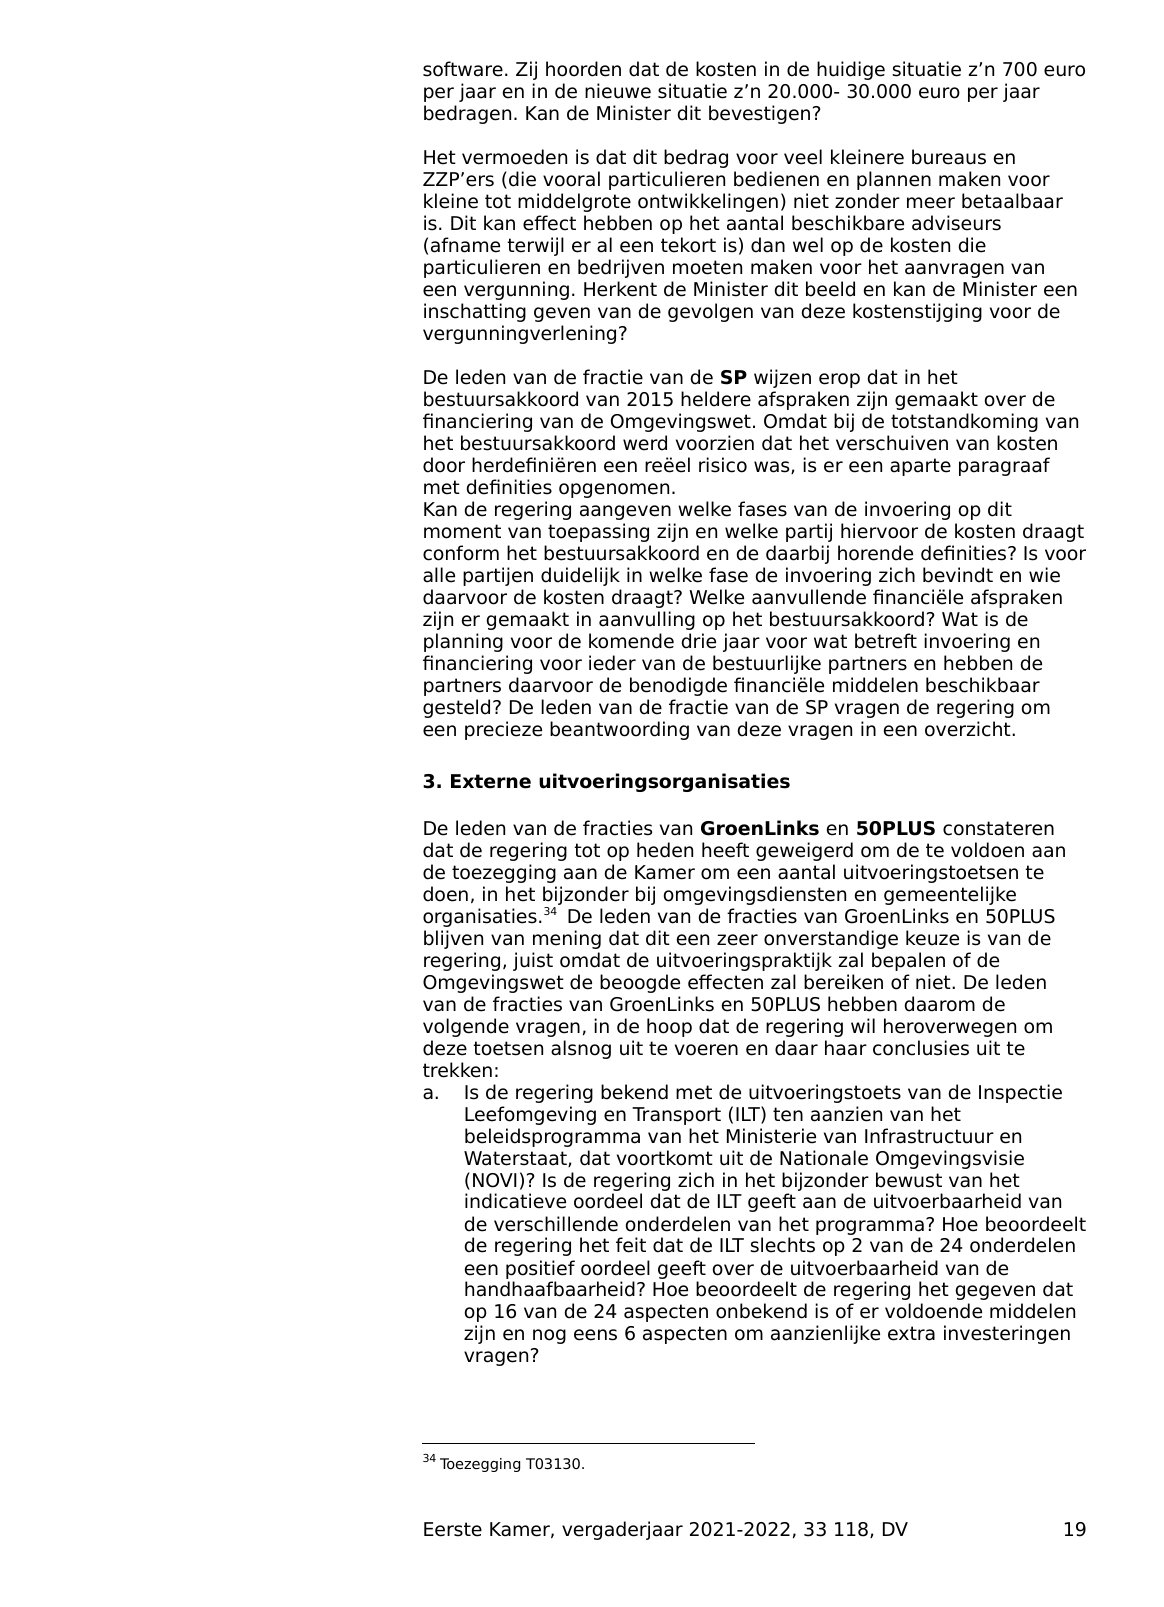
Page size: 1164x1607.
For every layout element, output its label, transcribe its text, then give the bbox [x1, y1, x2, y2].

text software. Zij hoorden dat de kosten in de huidige situatie z’n 700 euro per jaar en in de nieuwe situatie z’n 20.000- 30.000 euro per jaar bedragen. Kan de Minister dit bevestigen? [422, 59, 1087, 125]
text a. Is de regering bekend met de uitvoeringstoets van de Inspectie Leefomgeving en Transport (ILT) ten aanzien van het beleidsprogramma van het Ministerie van Infrastructuur en Waterstaat, dat voortkomt uit de Nationale Omgevingsvisie (NOVI)? Is de regering zich in het bijzonder bewust van het indicatieve oordeel dat de ILT geeft aan de uitvoerbaarheid van de verschillende onderdelen van het programma? Hoe beoordeelt de regering het feit dat de ILT slechts op 2 van de 24 onderdelen een positief oordeel geeft over de uitvoerbaarheid van de handhaafbaarheid? Hoe beoordeelt de regering het gegeven dat op 16 van de 24 aspecten onbekend is of er voldoende middelen zijn en nog eens 6 aspecten om aanzienlijke extra investeringen vragen? [422, 1082, 1087, 1367]
text Toezegging T03130. [422, 1452, 1087, 1474]
text Het vermoeden is dat dit bedrag voor veel kleinere bureaus en ZZP’ers (die vooral particulieren bedienen en plannen maken voor kleine tot middelgrote ontwikkelingen) niet zonder meer betaalbaar is. Dit kan effect hebben op het aantal beschikbare adviseurs (afname terwijl er al een tekort is) dan wel op de kosten die particulieren en bedrijven moeten maken voor het aanvragen van een vergunning. Herkent de Minister dit beeld en kan de Minister een inschatting geven van de gevolgen van deze kostenstijging voor de vergunningverlening? [422, 147, 1087, 345]
text De leden van de fractie van de SP wijzen erop dat in het bestuursakkoord van 2015 heldere afspraken zijn gemaakt over de financiering van de Omgevingswet. Omdat bij de totstandkoming van het bestuursakkoord werd voorzien dat het verschuiven van kosten door herdefiniëren een reëel risico was, is er een aparte paragraaf met definities opgenomen. [422, 367, 1087, 499]
text Kan de regering aangeven welke fases van de invoering op dit moment van toepassing zijn en welke partij hiervoor de kosten draagt conform het bestuursakkoord en de daarbij horende definities? Is voor alle partijen duidelijk in welke fase de invoering zich bevindt en wie daarvoor de kosten draagt? Welke aanvullende financiële afspraken zijn er gemaakt in aanvulling op het bestuursakkoord? Wat is de planning voor de komende drie jaar voor wat betreft invoering en financiering voor ieder van de bestuurlijke partners en hebben de partners daarvoor de benodigde financiële middelen beschikbaar gesteld? De leden van de fractie van de SP vragen de regering om een precieze beantwoording van deze vragen in een overzicht. [422, 499, 1087, 741]
text De leden van de fracties van GroenLinks en 50PLUS constateren dat de regering tot op heden heeft geweigerd om de te voldoen aan de toezegging aan de Kamer om een aantal uitvoeringstoetsen te doen, in het bijzonder bij omgevingsdiensten en gemeentelijke organisaties. De leden van de fracties van GroenLinks en 50PLUS blijven van mening dat dit een zeer onverstandige keuze is van de regering, juist omdat de uitvoeringspraktijk zal bepalen of de Omgevingswet de beoogde effecten zal bereiken of niet. De leden van de fracties van GroenLinks en 50PLUS hebben daarom de volgende vragen, in de hoop dat de regering wil heroverwegen om deze toetsen alsnog uit te voeren en daar haar conclusies uit te trekken: [422, 818, 1087, 1082]
subtitle 3. Externe uitvoeringsorganisaties [422, 771, 1087, 793]
